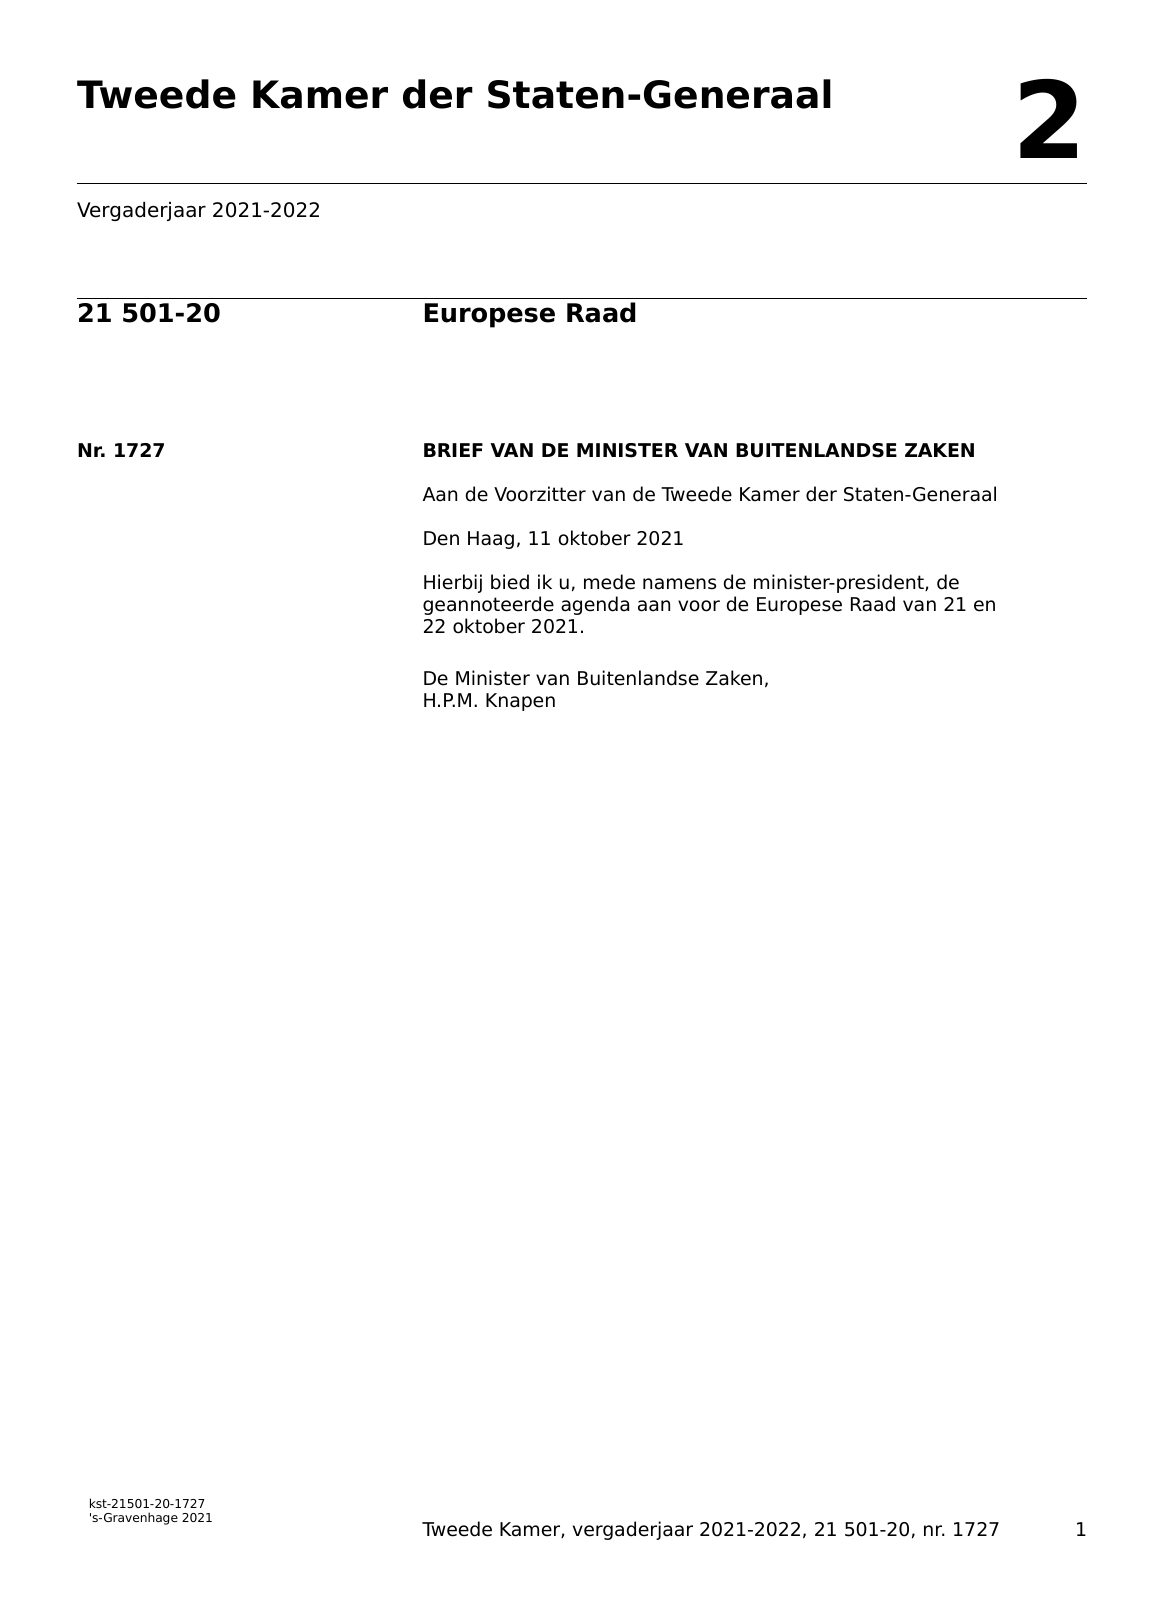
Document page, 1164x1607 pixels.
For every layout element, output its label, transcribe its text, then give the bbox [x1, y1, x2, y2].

table_header Tweede Kamer der Staten-Generaal [77, 59, 886, 183]
subtitle 21 501-20 Europese Raad [77, 299, 1087, 329]
subtitle Nr. 1727 BRIEF VAN DE MINISTER VAN BUITENLANDSE ZAKEN [77, 440, 1087, 462]
text Den Haag, 11 oktober 2021 [422, 528, 1087, 550]
text kst-21501-20-1727 [88, 1497, 323, 1511]
text 's-Gravenhage 2021 [88, 1511, 323, 1525]
table_cell Vergaderjaar 2021-2022 [77, 184, 1087, 298]
text Hierbij bied ik u, mede namens de minister-president, de geannoteerde agenda aan voor de Europese Raad van 21 en 22 oktober 2021. [422, 572, 1087, 638]
text De Minister van Buitenlandse Zaken, H.P.M. Knapen [422, 668, 1087, 712]
table_header 2 [886, 59, 1087, 183]
text Aan de Voorzitter van de Tweede Kamer der Staten-Generaal [422, 484, 1087, 506]
